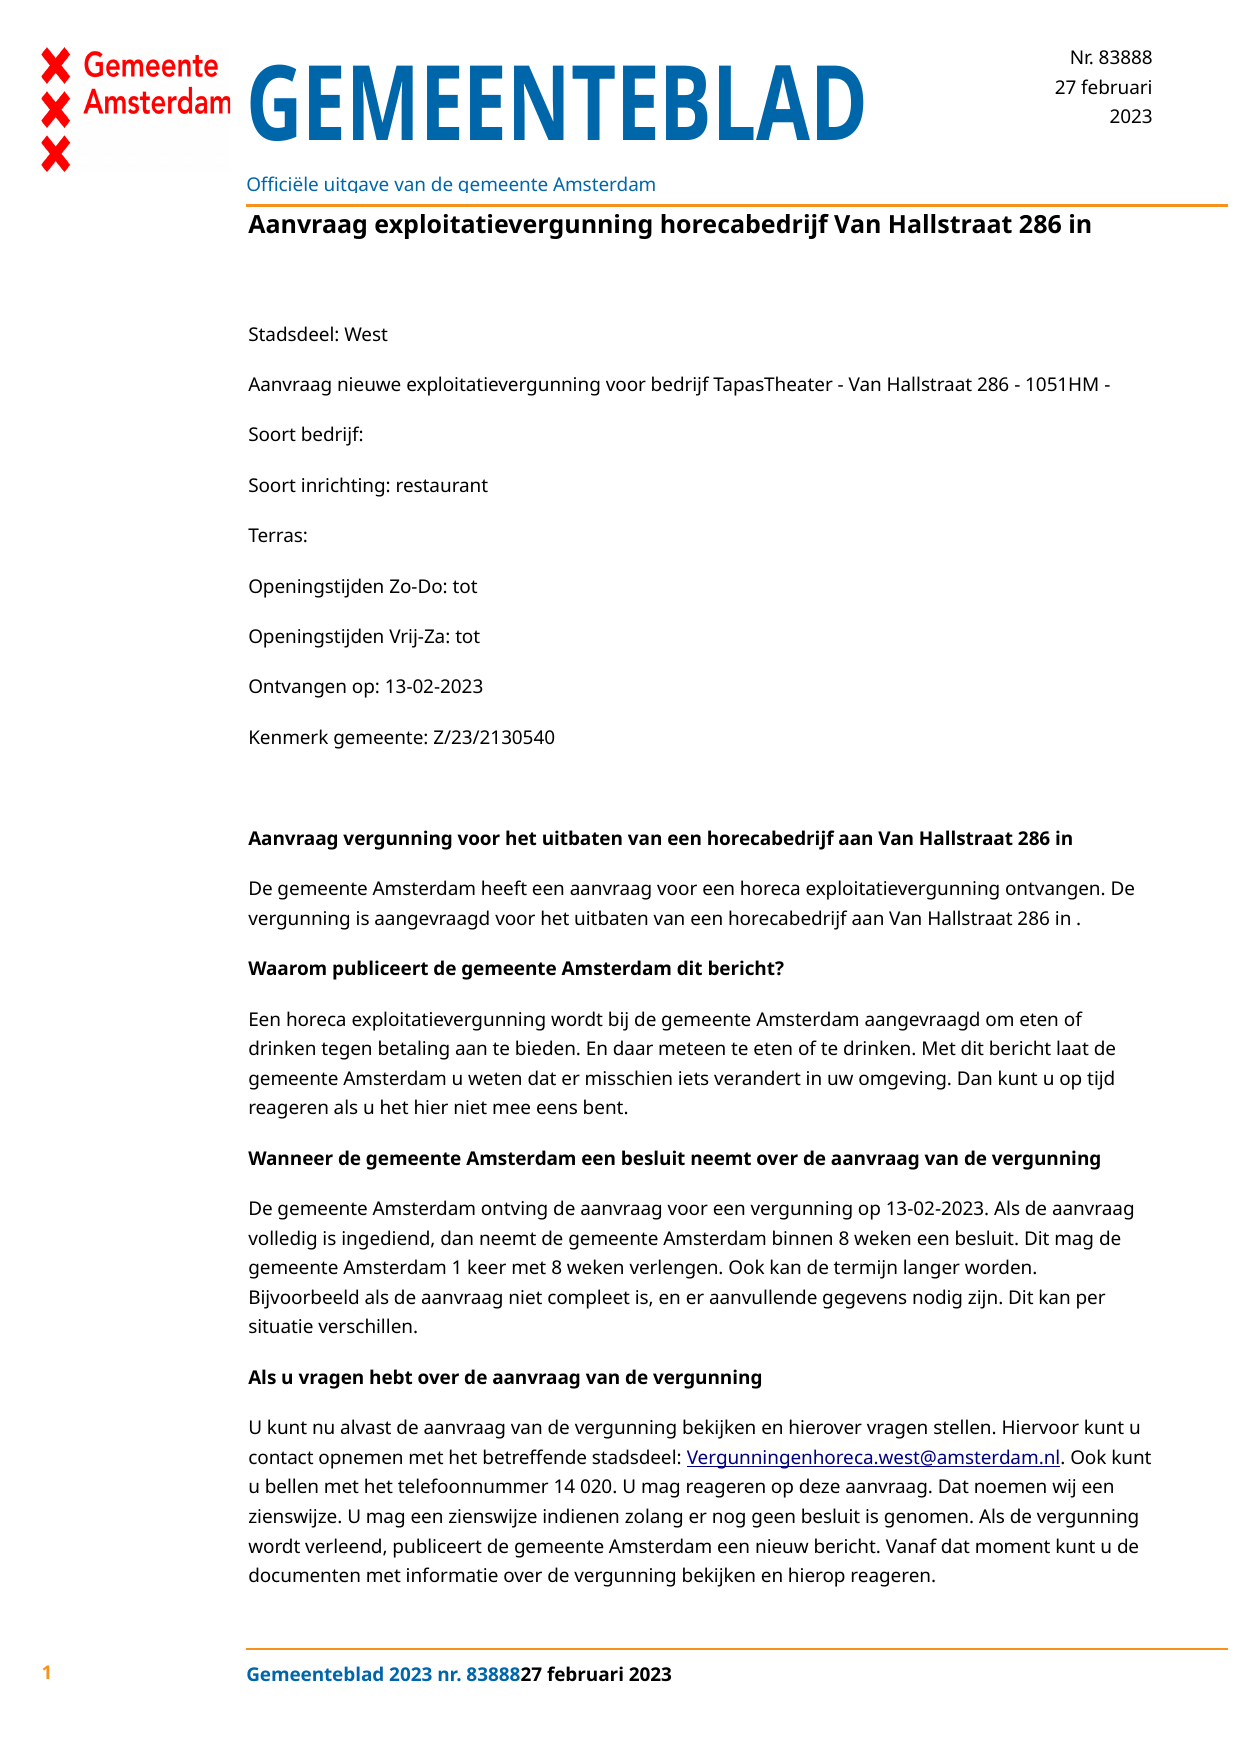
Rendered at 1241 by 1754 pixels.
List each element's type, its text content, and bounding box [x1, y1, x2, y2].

text Openingstijden Zo-Do: tot [248, 573, 1152, 598]
text Terras: [248, 522, 1152, 548]
text U kunt nu alvast de aanvraag van de vergunning bekijken en hierover vragen stellen. Hiervoor kunt u contact opnemen met het betreffende stadsdeel: Vergunningenhoreca.west@amsterdam.nl. Ook kunt u bellen met het telefoonnummer 14 020. U mag reageren op deze aanvraag. Dat noemen wij een zienswijze. U mag een zienswijze indienen zolang er nog geen besluit is genomen. Als de vergunning wordt verleend, publiceert de gemeente Amsterdam een nieuw bericht. Vanaf dat moment kunt u de documenten met informatie over de vergunning bekijken en hierop reageren. [248, 1414, 1152, 1588]
text Kenmerk gemeente: Z/23/2130540 [248, 724, 1152, 750]
text De gemeente Amsterdam heeft een aanvraag voor een horeca exploitatievergunning ontvangen. De vergunning is aangevraagd voor het uitbaten van een horecabedrijf aan Van Hallstraat 286 in . [248, 875, 1152, 931]
text Ontvangen op: 13-02-2023 [248, 674, 1152, 699]
text Soort bedrijf: [248, 422, 1152, 447]
text Aanvraag exploitatievergunning horecabedrijf Van Hallstraat 286 in [248, 207, 1152, 241]
picture [41, 47, 231, 172]
text Aanvraag nieuwe exploitatievergunning voor bedrijf TapasTheater - Van Hallstraat 286 - 1051HM - [248, 371, 1152, 397]
text Openingstijden Vrij-Za: tot [248, 623, 1152, 649]
text Als u vragen hebt over de aanvraag van de vergunning [248, 1364, 1152, 1390]
text De gemeente Amsterdam ontving de aanvraag voor een vergunning op 13-02-2023. Als de aanvraag volledig is ingediend, dan neemt de gemeente Amsterdam binnen 8 weken een besluit. Dit mag de gemeente Amsterdam 1 keer met 8 weken verlengen. Ook kan de termijn langer worden. Bijvoorbeeld als de aanvraag niet compleet is, en er aanvullende gegevens nodig zijn. Dit kan per situatie verschillen. [248, 1195, 1152, 1339]
text Wanneer de gemeente Amsterdam een besluit neemt over de aanvraag van de vergunning [248, 1145, 1152, 1171]
text Aanvraag vergunning voor het uitbaten van een horecabedrijf aan Van Hallstraat 286 in [248, 825, 1152, 851]
text Soort inrichting: restaurant [248, 472, 1152, 498]
text Stadsdeel: West [248, 321, 1152, 346]
text Waarom publiceert de gemeente Amsterdam dit bericht? [248, 955, 1152, 981]
text Een horeca exploitatievergunning wordt bij de gemeente Amsterdam aangevraagd om eten of drinken tegen betaling aan te bieden. En daar meteen te eten of te drinken. Met dit bericht laat de gemeente Amsterdam u weten dat er misschien iets verandert in uw omgeving. Dan kunt u op tijd reageren als u het hier niet mee eens bent. [248, 1006, 1152, 1120]
